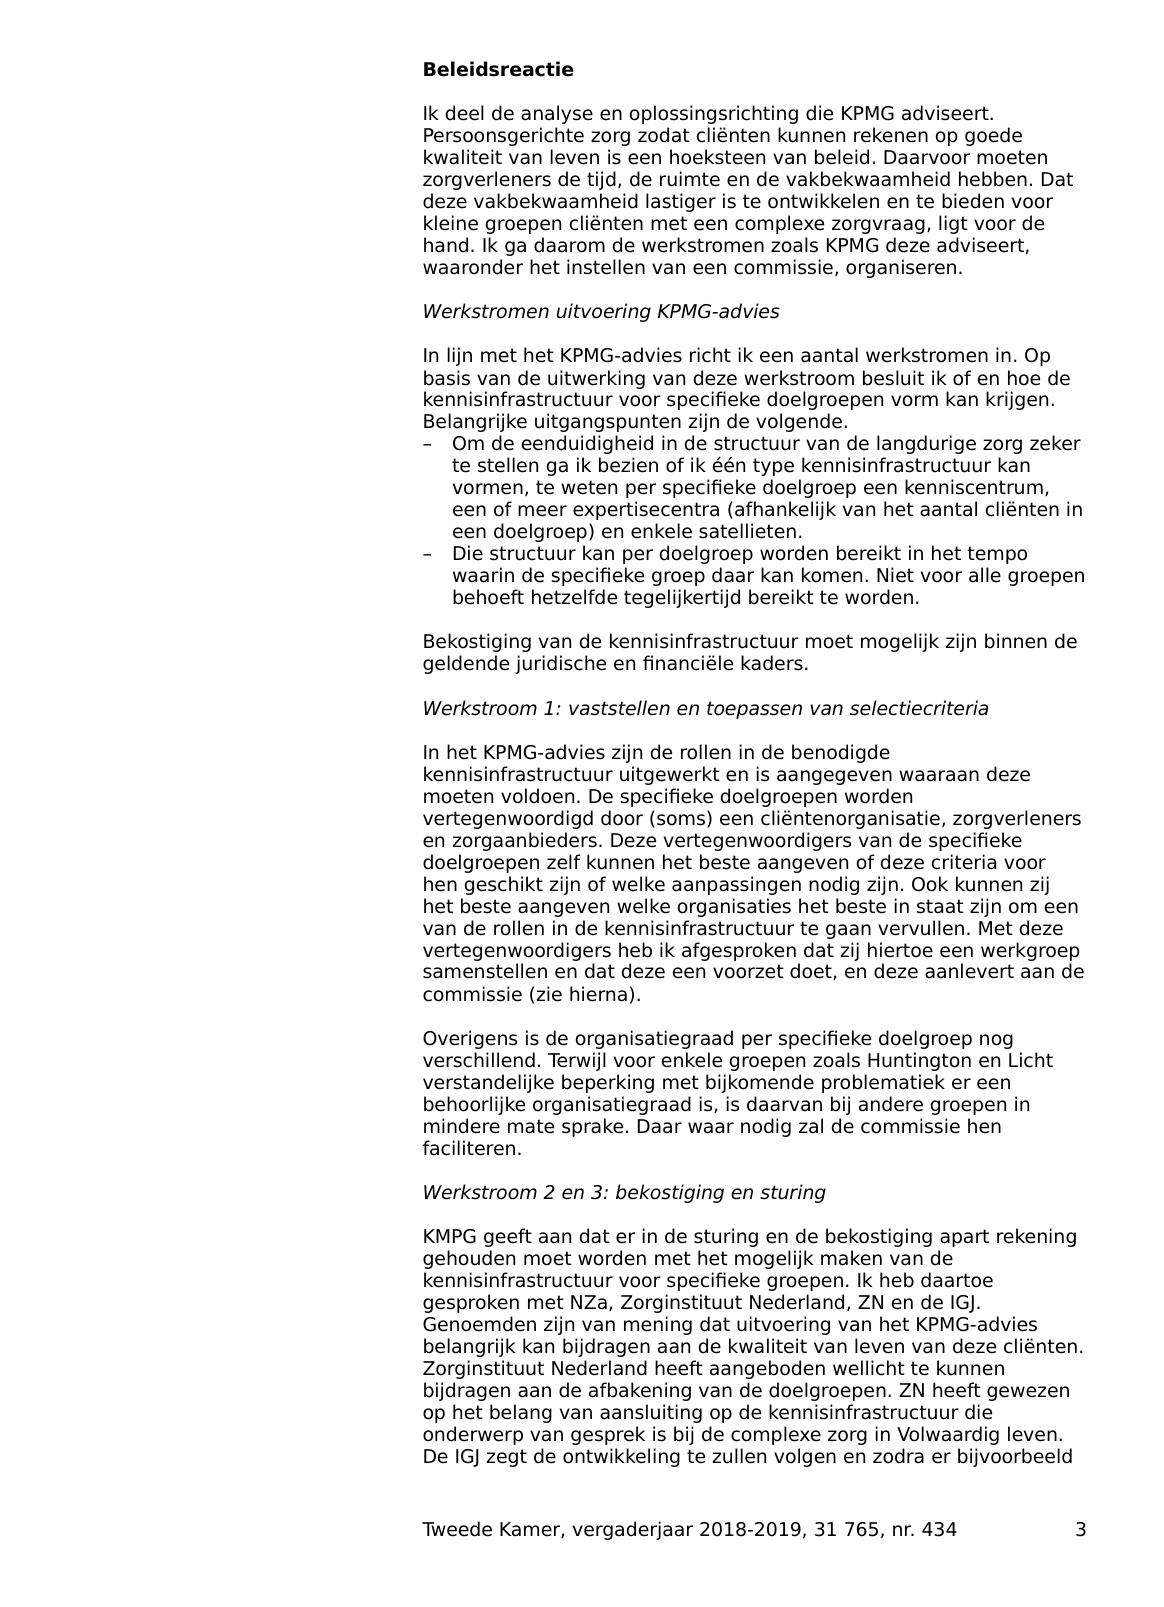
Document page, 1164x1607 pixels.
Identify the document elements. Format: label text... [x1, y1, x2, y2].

text Ik deel de analyse en oplossingsrichting die KPMG adviseert. Persoonsgerichte zorg zodat cliënten kunnen rekenen op goede kwaliteit van leven is een hoeksteen van beleid. Daarvoor moeten zorgverleners de tijd, de ruimte en de vakbekwaamheid hebben. Dat deze vakbekwaamheid lastiger is te ontwikkelen en te bieden voor kleine groepen cliënten met een complexe zorgvraag, ligt voor de hand. Ik ga daarom de werkstromen zoals KPMG deze adviseert, waaronder het instellen van een commissie, organiseren. [422, 103, 1087, 279]
subtitle Werkstromen uitvoering KPMG-advies [422, 301, 1087, 323]
text – Die structuur kan per doelgroep worden bereikt in het tempo waarin de specifieke groep daar kan komen. Niet voor alle groepen behoeft hetzelfde tegelijkertijd bereikt te worden. [422, 543, 1087, 609]
subtitle Werkstroom 1: vaststellen en toepassen van selectiecriteria [422, 697, 1087, 719]
text Overigens is de organisatiegraad per specifieke doelgroep nog verschillend. Terwijl voor enkele groepen zoals Huntington en Licht verstandelijke beperking met bijkomende problematiek er een behoorlijke organisatiegraad is, is daarvan bij andere groepen in mindere mate sprake. Daar waar nodig zal de commissie hen faciliteren. [422, 1028, 1087, 1159]
text In het KPMG-advies zijn de rollen in de benodigde kennisinfrastructuur uitgewerkt en is aangegeven waaraan deze moeten voldoen. De specifieke doelgroepen worden vertegenwoordigd door (soms) een cliëntenorganisatie, zorgverleners en zorgaanbieders. Deze vertegenwoordigers van de specifieke doelgroepen zelf kunnen het beste aangeven of deze criteria voor hen geschikt zijn of welke aanpassingen nodig zijn. Ook kunnen zij het beste aangeven welke organisaties het beste in staat zijn om een van de rollen in de kennisinfrastructuur te gaan vervullen. Met deze vertegenwoordigers heb ik afgesproken dat zij hiertoe een werkgroep samenstellen en dat deze een voorzet doet, en deze aanlevert aan de commissie (zie hierna). [422, 742, 1087, 1005]
text In lijn met het KPMG-advies richt ik een aantal werkstromen in. Op basis van de uitwerking van deze werkstroom besluit ik of en hoe de kennisinfrastructuur voor specifieke doelgroepen vorm kan krijgen. Belangrijke uitgangspunten zijn de volgende. [422, 345, 1087, 433]
subtitle Werkstroom 2 en 3: bekostiging en sturing [422, 1182, 1087, 1204]
text – Om de eenduidigheid in de structuur van de langdurige zorg zeker te stellen ga ik bezien of ik één type kennisinfrastructuur kan vormen, te weten per specifieke doelgroep een kenniscentrum, een of meer expertisecentra (afhankelijk van het aantal cliënten in een doelgroep) en enkele satellieten. [422, 433, 1087, 543]
subtitle Beleidsreactie [422, 59, 1087, 81]
text Bekostiging van de kennisinfrastructuur moet mogelijk zijn binnen de geldende juridische en financiële kaders. [422, 631, 1087, 675]
text KMPG geeft aan dat er in de sturing en de bekostiging apart rekening gehouden moet worden met het mogelijk maken van de kennisinfrastructuur voor specifieke groepen. Ik heb daartoe gesproken met NZa, Zorginstituut Nederland, ZN en de IGJ. Genoemden zijn van mening dat uitvoering van het KPMG-advies belangrijk kan bijdragen aan de kwaliteit van leven van deze cliënten. Zorginstituut Nederland heeft aangeboden wellicht te kunnen bijdragen aan de afbakening van de doelgroepen. ZN heeft gewezen op het belang van aansluiting op de kennisinfrastructuur die onderwerp van gesprek is bij de complexe zorg in Volwaardig leven. De IGJ zegt de ontwikkeling te zullen volgen en zodra er bijvoorbeeld [422, 1226, 1087, 1468]
